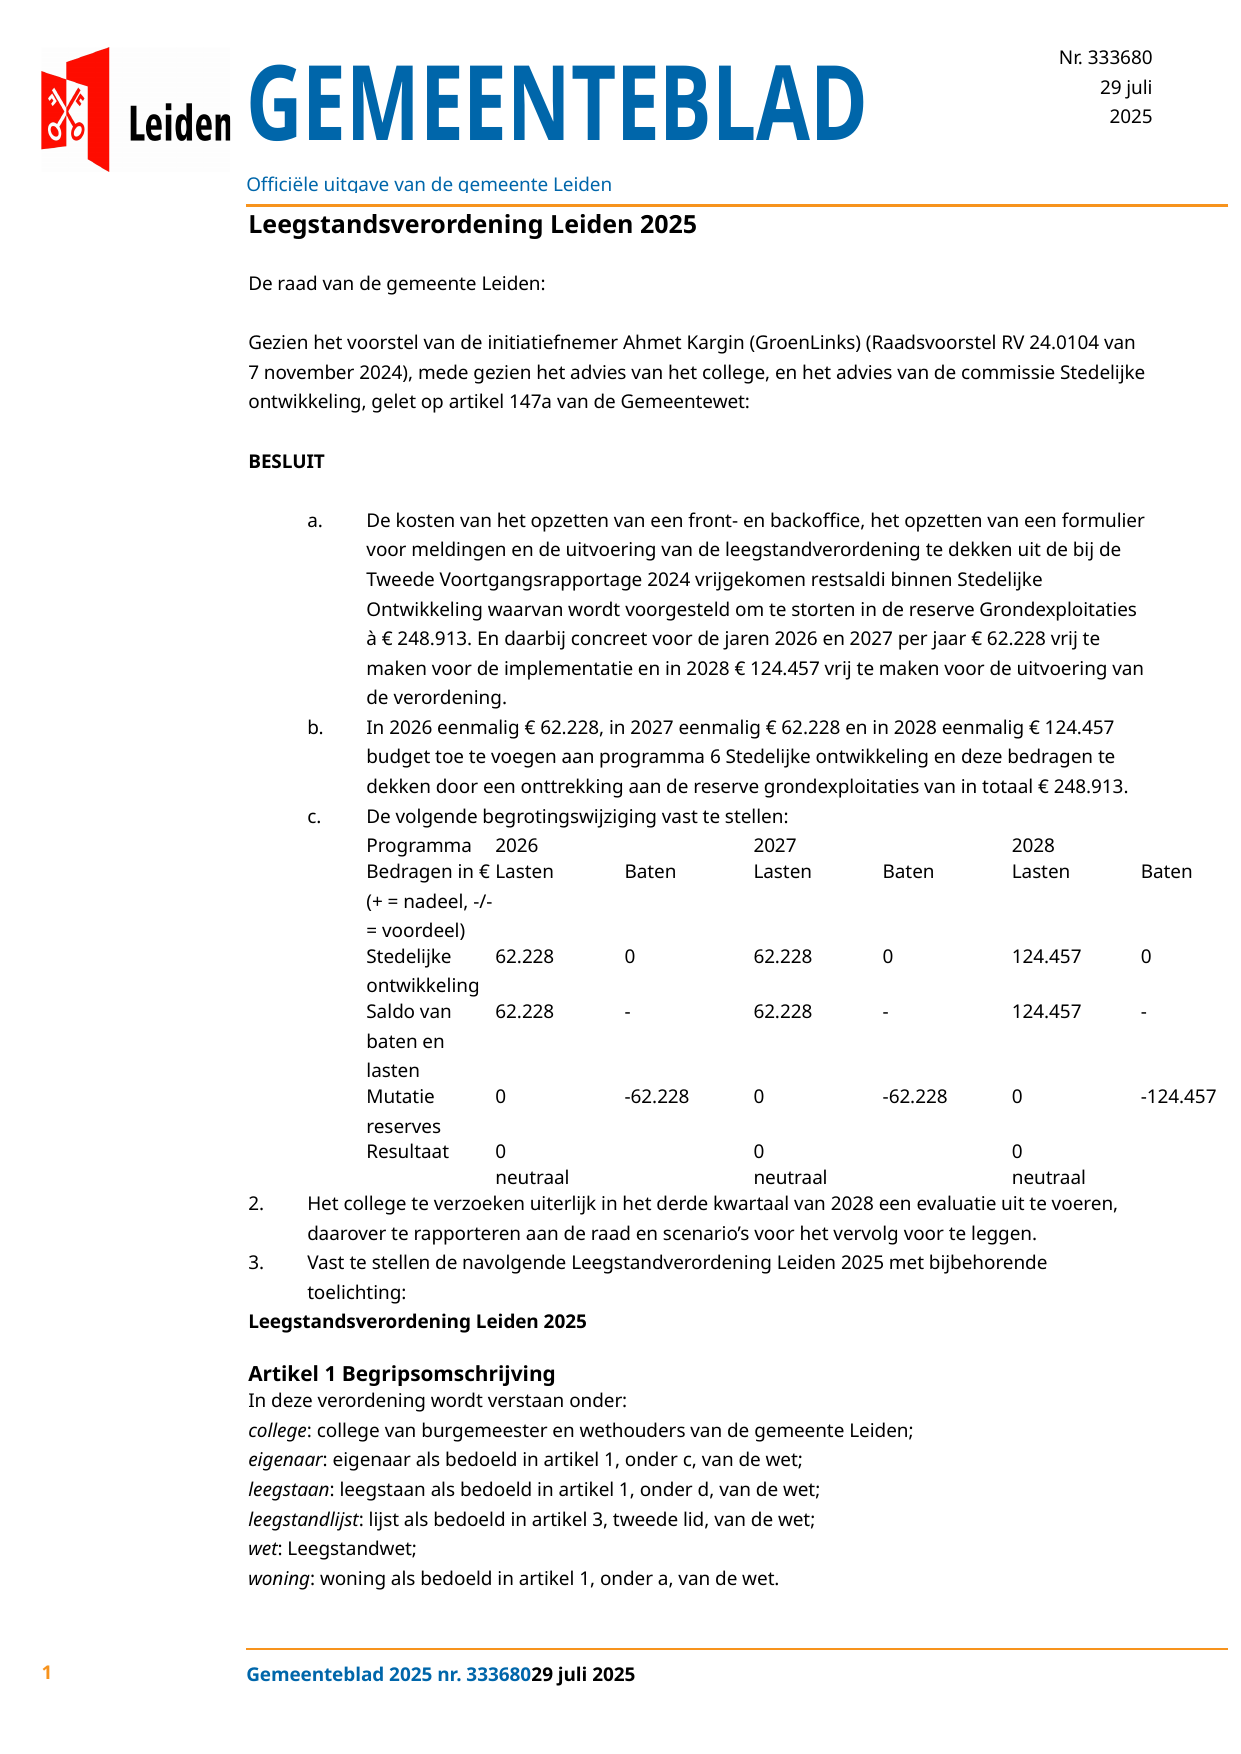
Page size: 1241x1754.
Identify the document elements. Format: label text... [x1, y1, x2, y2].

table_cell neutraal [1012, 1164, 1240, 1190]
table_cell Stedelijke ontwikkeling [366, 943, 495, 998]
table_cell 0 [624, 943, 753, 998]
text De raad van de gemeente Leiden: [248, 270, 1152, 296]
text Gezien het voorstel van de initiatiefnemer Ahmet Kargin (GroenLinks) (Raadsvoorstel RV 24.0104 van 7 november 2024), mede gezien het advies van het college, en het advies van de commissie Stedelijke ontwikkeling, gelet op artikel 147a van de Gemeentewet: [248, 329, 1152, 414]
table_cell 0 [1012, 1083, 1141, 1139]
text BESLUIT [248, 448, 1152, 473]
table_cell 0 [883, 943, 1012, 998]
list Het college te verzoeken uiterlijk in het derde kwartaal van 2028 een evaluatie uit te voeren, daarover te rapporteren aan de raad en scenario’s voor het vervolg voor te leggen. [248, 1190, 1152, 1246]
text In deze verordening wordt verstaan onder: [248, 1387, 1152, 1413]
text woning: woning als bedoeld in artikel 1, onder a, van de wet. [248, 1565, 1152, 1591]
text wet: Leegstandwet; [248, 1535, 1152, 1561]
table_cell Baten [883, 858, 1012, 943]
list Vast te stellen de navolgende Leegstandverordening Leiden 2025 met bijbehorende toelichting: [248, 1249, 1152, 1305]
list De volgende begrotingswijziging vast te stellen: [307, 803, 1152, 828]
table_cell neutraal [495, 1164, 753, 1190]
table_cell -62.228 [883, 1083, 1012, 1139]
table_cell 62.228 [495, 999, 624, 1083]
text Leegstandsverordening Leiden 2025 [248, 1308, 1152, 1334]
table_cell - [883, 999, 1012, 1083]
table_cell - [624, 999, 753, 1083]
table_cell 0 [1141, 943, 1240, 998]
table_header 2027 [753, 833, 1012, 858]
text leegstandlijst: lijst als bedoeld in artikel 3, tweede lid, van de wet; [248, 1506, 1152, 1531]
table_cell 62.228 [753, 943, 882, 998]
table_header 2028 [1012, 833, 1240, 858]
table_cell Resultaat [366, 1139, 495, 1190]
table_cell 124.457 [1012, 943, 1141, 998]
table_cell Lasten [1012, 858, 1141, 943]
text Leegstandsverordening Leiden 2025 [248, 207, 1152, 241]
text eigenaar: eigenaar als bedoeld in artikel 1, onder c, van de wet; [248, 1447, 1152, 1472]
table_cell - [1141, 999, 1240, 1083]
list In 2026 eenmalig € 62.228, in 2027 eenmalig € 62.228 en in 2028 eenmalig € 124.457 budget toe te voegen aan programma 6 Stedelijke ontwikkeling en deze bedragen te dekken door een onttrekking aan de reserve grondexploitaties van in totaal € 248.913. [307, 714, 1152, 799]
table_cell Baten [624, 858, 753, 943]
table_cell -62.228 [624, 1083, 753, 1139]
list De kosten van het opzetten van een front- en backoffice, het opzetten van een formulier voor meldingen en de uitvoering van de leegstandverordening te dekken uit de bij de Tweede Voortgangsrapportage 2024 vrijgekomen restsaldi binnen Stedelijke Ontwikkeling waarvan wordt voorgesteld om te storten in de reserve Grondexploitaties à € 248.913. En daarbij concreet voor de jaren 2026 en 2027 per jaar € 62.228 vrij te maken voor de implementatie en in 2028 € 124.457 vrij te maken voor de uitvoering van de verordening. [307, 507, 1152, 710]
table_cell Saldo van baten en lasten [366, 999, 495, 1083]
table_cell Baten [1141, 858, 1240, 943]
table_cell Mutatie reserves [366, 1083, 495, 1139]
table_cell 0 [495, 1139, 753, 1164]
table_cell 62.228 [753, 999, 882, 1083]
table_cell 0 [1012, 1139, 1240, 1164]
table_cell Bedragen in € (+ = nadeel, -/- = voordeel) [366, 858, 495, 943]
table_cell neutraal [753, 1164, 1012, 1190]
table_cell 0 [495, 1083, 624, 1139]
text Artikel 1 Begripsomschrijving [248, 1359, 1152, 1387]
table_cell -124.457 [1141, 1083, 1240, 1139]
table_header 2026 [495, 833, 753, 858]
table_cell 62.228 [495, 943, 624, 998]
table_cell 0 [753, 1139, 1012, 1164]
table_cell Lasten [495, 858, 624, 943]
picture [41, 47, 231, 172]
table_cell Lasten [753, 858, 882, 943]
text leegstaan: leegstaan als bedoeld in artikel 1, onder d, van de wet; [248, 1476, 1152, 1502]
table_cell 0 [753, 1083, 882, 1139]
table_header Programma [366, 833, 495, 858]
table_cell 124.457 [1012, 999, 1141, 1083]
text college: college van burgemeester en wethouders van de gemeente Leiden; [248, 1417, 1152, 1443]
